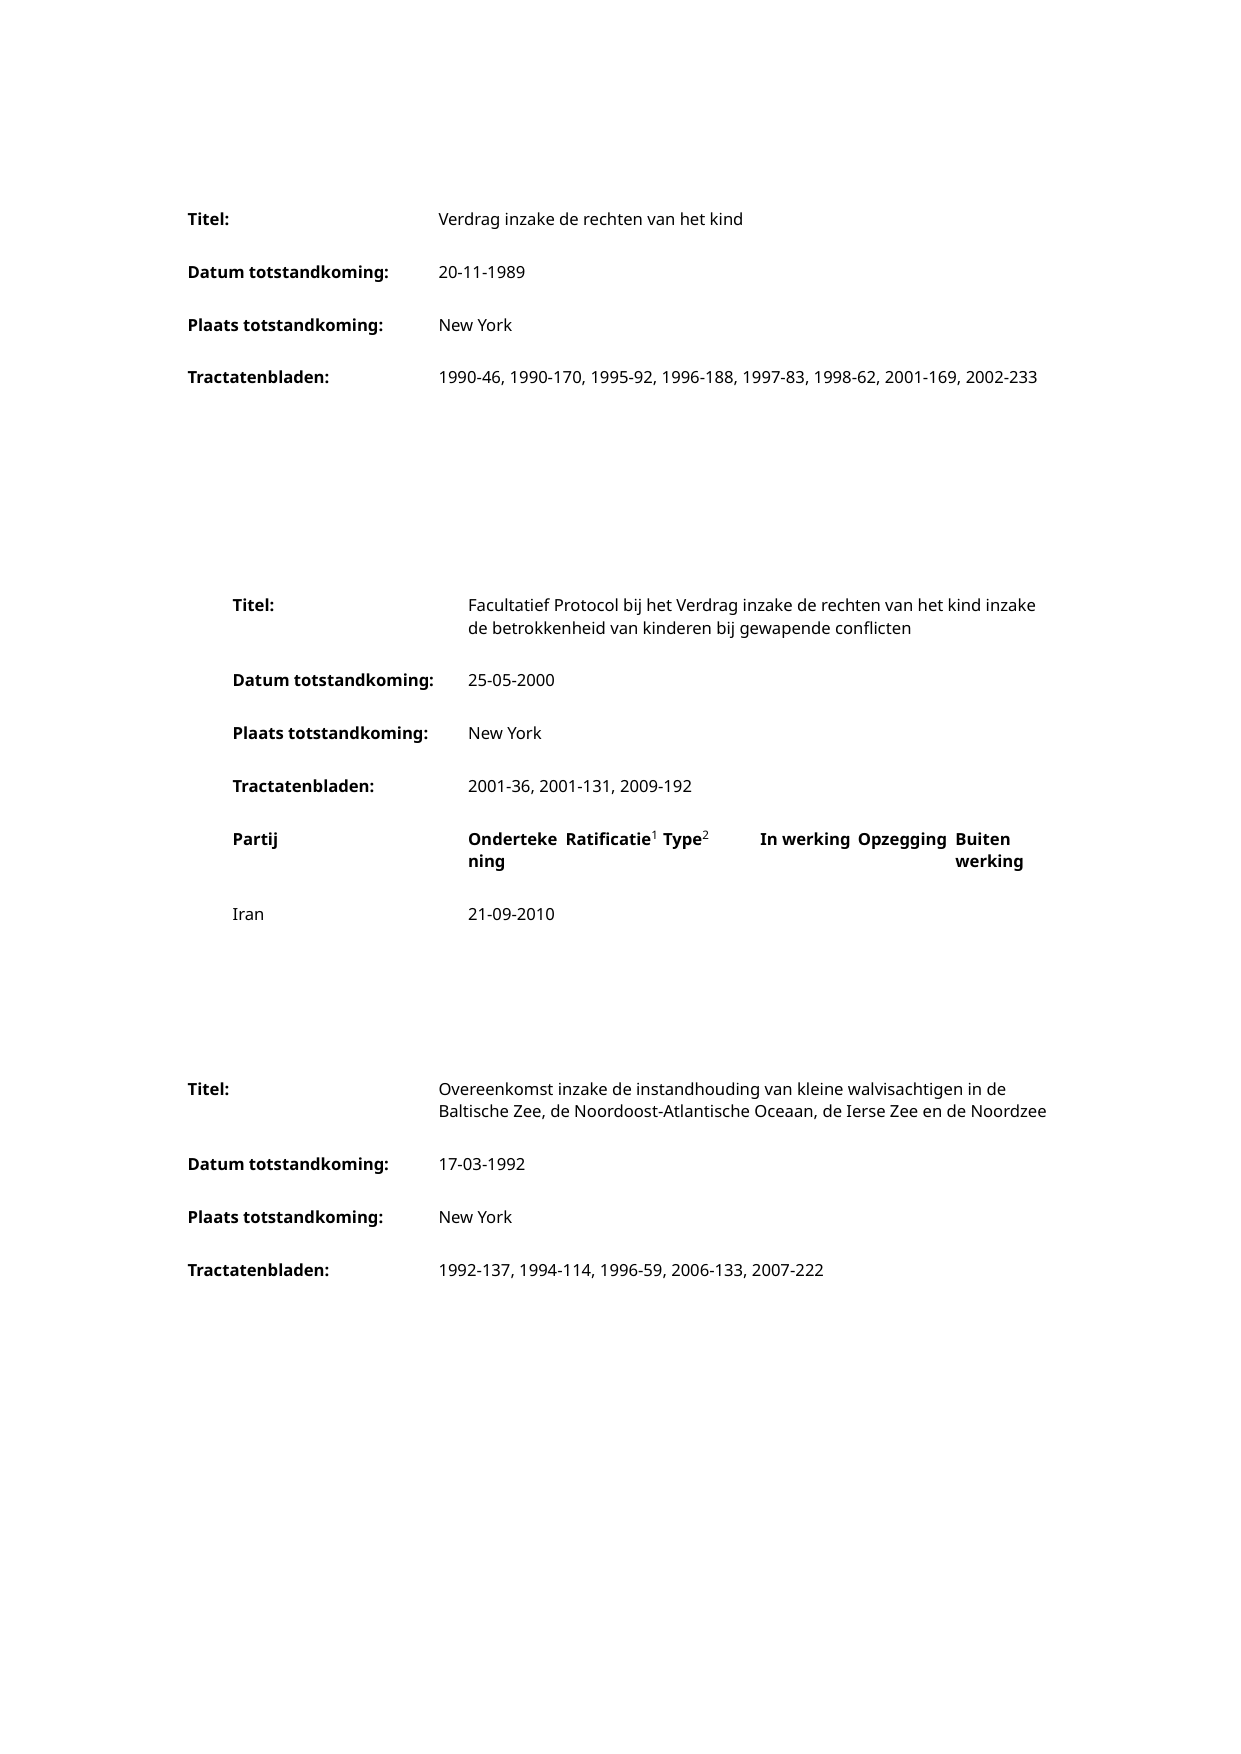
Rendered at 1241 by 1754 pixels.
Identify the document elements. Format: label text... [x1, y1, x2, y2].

table_cell In werking [760, 827, 858, 902]
table_cell 20-11-1989 [438, 261, 1053, 313]
table_cell Type2 [663, 827, 760, 902]
table_cell [858, 903, 955, 961]
table_cell [188, 419, 1053, 477]
table_cell New York [468, 722, 1053, 774]
table_cell Opzegging [858, 827, 955, 902]
table_cell [188, 1311, 1053, 1369]
table_cell 17-03-1992 [438, 1153, 1053, 1205]
table_header Titel: [233, 594, 468, 669]
table_cell Ratificatie1 [565, 827, 663, 902]
table_header Verdrag inzake de rechten van het kind [438, 208, 1053, 261]
table_cell [760, 903, 858, 961]
table_cell New York [438, 313, 1053, 366]
table_cell Plaats totstandkoming: [188, 1205, 438, 1258]
table_cell Ondertekening [468, 827, 565, 902]
table_cell Iran [233, 903, 468, 961]
table_cell Plaats totstandkoming: [188, 313, 438, 366]
table_cell Tractatenbladen: [233, 774, 468, 827]
table_cell Datum totstandkoming: [188, 1153, 438, 1205]
table_cell [663, 903, 760, 961]
table_cell Datum totstandkoming: [188, 261, 438, 313]
table_cell Buiten werking [955, 827, 1053, 902]
table_cell Partij [233, 827, 468, 902]
table_header Overeenkomst inzake de instandhouding van kleine walvisachtigen in de Baltische Zee, de Noordoost-Atlantische Oceaan, de Ierse Zee en de Noordzee [438, 1077, 1053, 1153]
table_header Titel: [188, 208, 438, 261]
table_header Facultatief Protocol bij het Verdrag inzake de rechten van het kind inzake de betrokkenheid van kinderen bij gewapende conflicten [468, 594, 1053, 669]
table_cell 1990-46, 1990-170, 1995-92, 1996-188, 1997-83, 1998-62, 2001-169, 2002-233 [438, 366, 1053, 419]
table_cell Plaats totstandkoming: [233, 722, 468, 774]
table_cell [955, 903, 1053, 961]
table_cell Tractatenbladen: [188, 366, 438, 419]
table_cell 21-09-2010 [468, 903, 565, 961]
table_cell Tractatenbladen: [188, 1258, 438, 1311]
table_cell [565, 903, 663, 961]
table_cell 2001-36, 2001-131, 2009-192 [468, 774, 1053, 827]
table_header Titel: [188, 1077, 438, 1153]
table_cell Datum totstandkoming: [233, 669, 468, 722]
table_cell New York [438, 1205, 1053, 1258]
table_cell 1992-137, 1994-114, 1996-59, 2006-133, 2007-222 [438, 1258, 1053, 1311]
table_cell 25-05-2000 [468, 669, 1053, 722]
